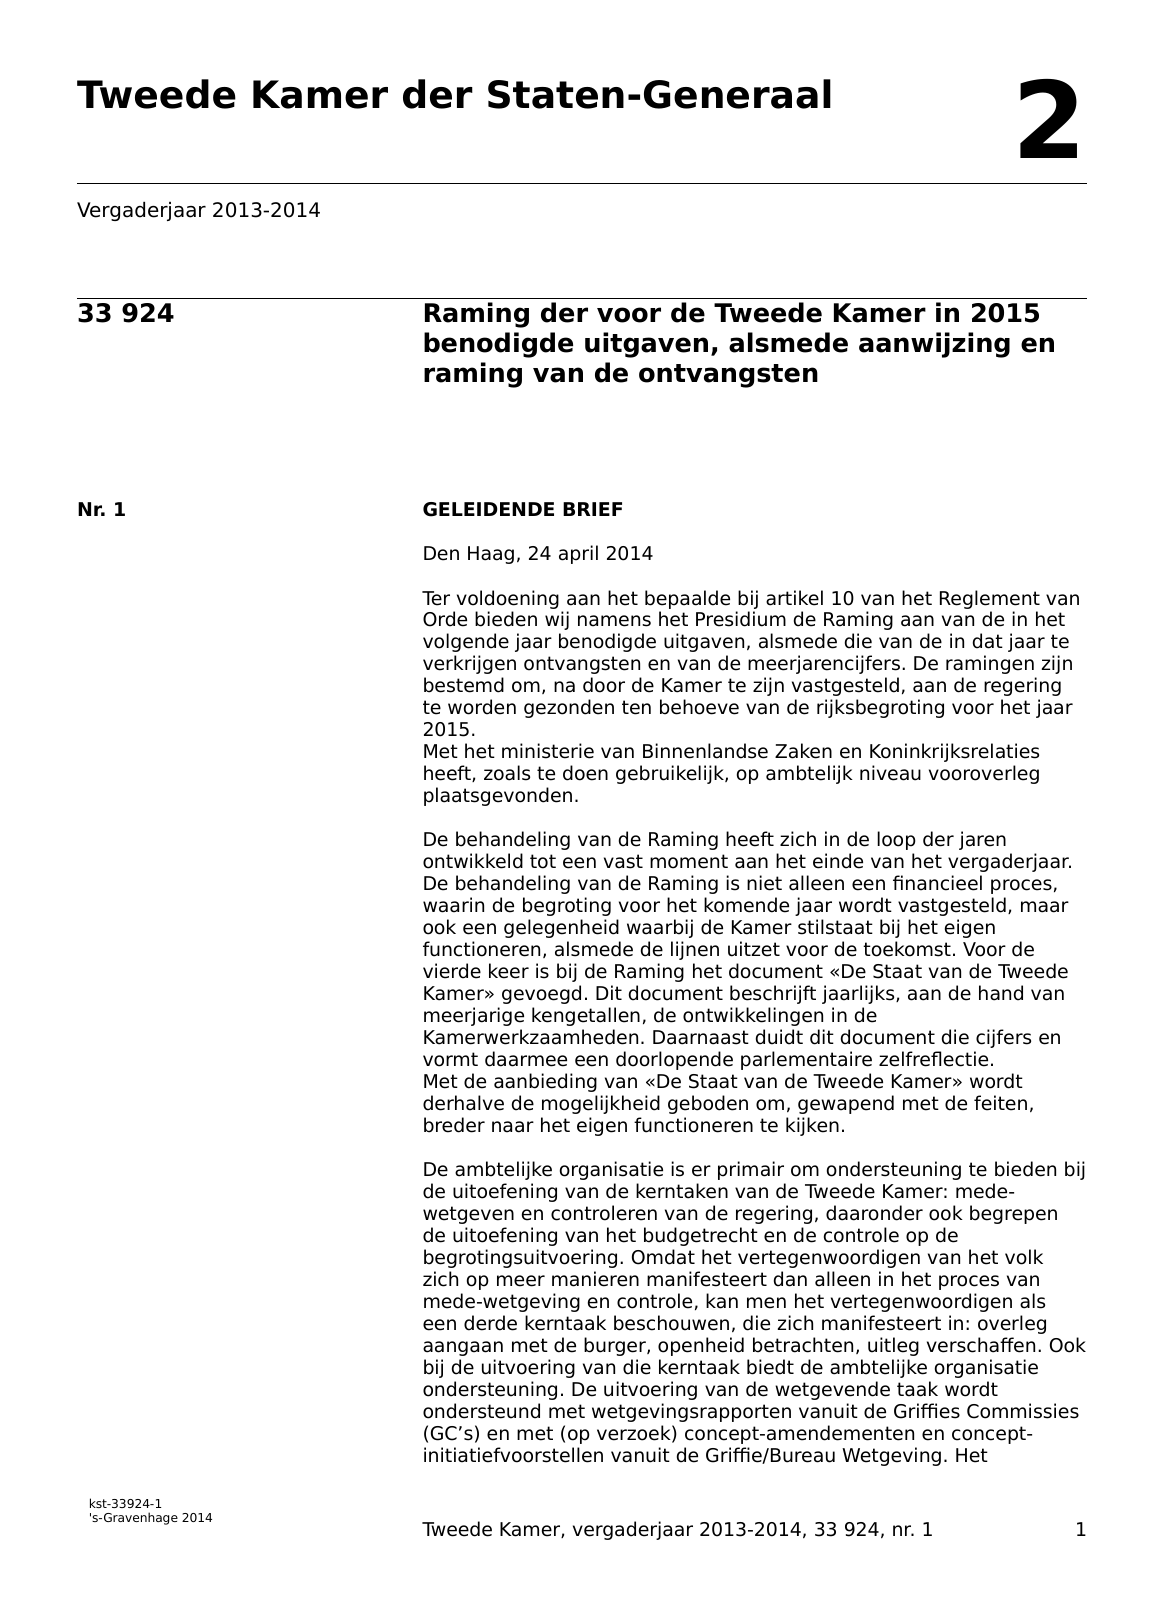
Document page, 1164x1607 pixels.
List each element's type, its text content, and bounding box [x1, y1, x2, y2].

table_cell Vergaderjaar 2013-2014 [77, 184, 1087, 298]
text Met de aanbieding van «De Staat van de Tweede Kamer» wordt derhalve de mogelijkheid geboden om, gewapend met de feiten, breder naar het eigen functioneren te kijken. [422, 1071, 1087, 1137]
table_header 2 [886, 59, 1087, 183]
subtitle Nr. 1 GELEIDENDE BRIEF [77, 499, 1087, 521]
table_header Tweede Kamer der Staten-Generaal [77, 59, 886, 183]
subtitle 33 924 Raming der voor de Tweede Kamer in 2015 benodigde uitgaven, alsmede aanwijzing en raming van de ontvangsten [77, 299, 1087, 388]
text Den Haag, 24 april 2014 [422, 543, 1087, 565]
text kst-33924-1 [88, 1497, 323, 1511]
text Ter voldoening aan het bepaalde bij artikel 10 van het Reglement van Orde bieden wij namens het Presidium de Raming aan van de in het volgende jaar benodigde uitgaven, alsmede die van de in dat jaar te verkrijgen ontvangsten en van de meerjarencijfers. De ramingen zijn bestemd om, na door de Kamer te zijn vastgesteld, aan de regering te worden gezonden ten behoeve van de rijksbegroting voor het jaar 2015. [422, 587, 1087, 741]
text De ambtelijke organisatie is er primair om ondersteuning te bieden bij de uitoefening van de kerntaken van de Tweede Kamer: mede-wetgeven en controleren van de regering, daaronder ook begrepen de uitoefening van het budgetrecht en de controle op de begrotingsuitvoering. Omdat het vertegenwoordigen van het volk zich op meer manieren manifesteert dan alleen in het proces van mede-wetgeving en controle, kan men het vertegenwoordigen als een derde kerntaak beschouwen, die zich manifesteert in: overleg aangaan met de burger, openheid betrachten, uitleg verschaffen. Ook bij de uitvoering van die kerntaak biedt de ambtelijke organisatie ondersteuning. De uitvoering van de wetgevende taak wordt ondersteund met wetgevingsrapporten vanuit de Griffies Commissies (GC’s) en met (op verzoek) concept-amendementen en concept-initiatiefvoorstellen vanuit de Griffie/Bureau Wetgeving. Het [422, 1159, 1087, 1467]
text De behandeling van de Raming heeft zich in de loop der jaren ontwikkeld tot een vast moment aan het einde van het vergaderjaar. De behandeling van de Raming is niet alleen een financieel proces, waarin de begroting voor het komende jaar wordt vastgesteld, maar ook een gelegenheid waarbij de Kamer stilstaat bij het eigen functioneren, alsmede de lijnen uitzet voor de toekomst. Voor de vierde keer is bij de Raming het document «De Staat van de Tweede Kamer» gevoegd. Dit document beschrijft jaarlijks, aan de hand van meerjarige kengetallen, de ontwikkelingen in de Kamerwerkzaamheden. Daarnaast duidt dit document die cijfers en vormt daarmee een doorlopende parlementaire zelfreflectie. [422, 829, 1087, 1071]
text 's-Gravenhage 2014 [88, 1511, 323, 1525]
text Met het ministerie van Binnenlandse Zaken en Koninkrijksrelaties heeft, zoals te doen gebruikelijk, op ambtelijk niveau vooroverleg plaatsgevonden. [422, 741, 1087, 807]
